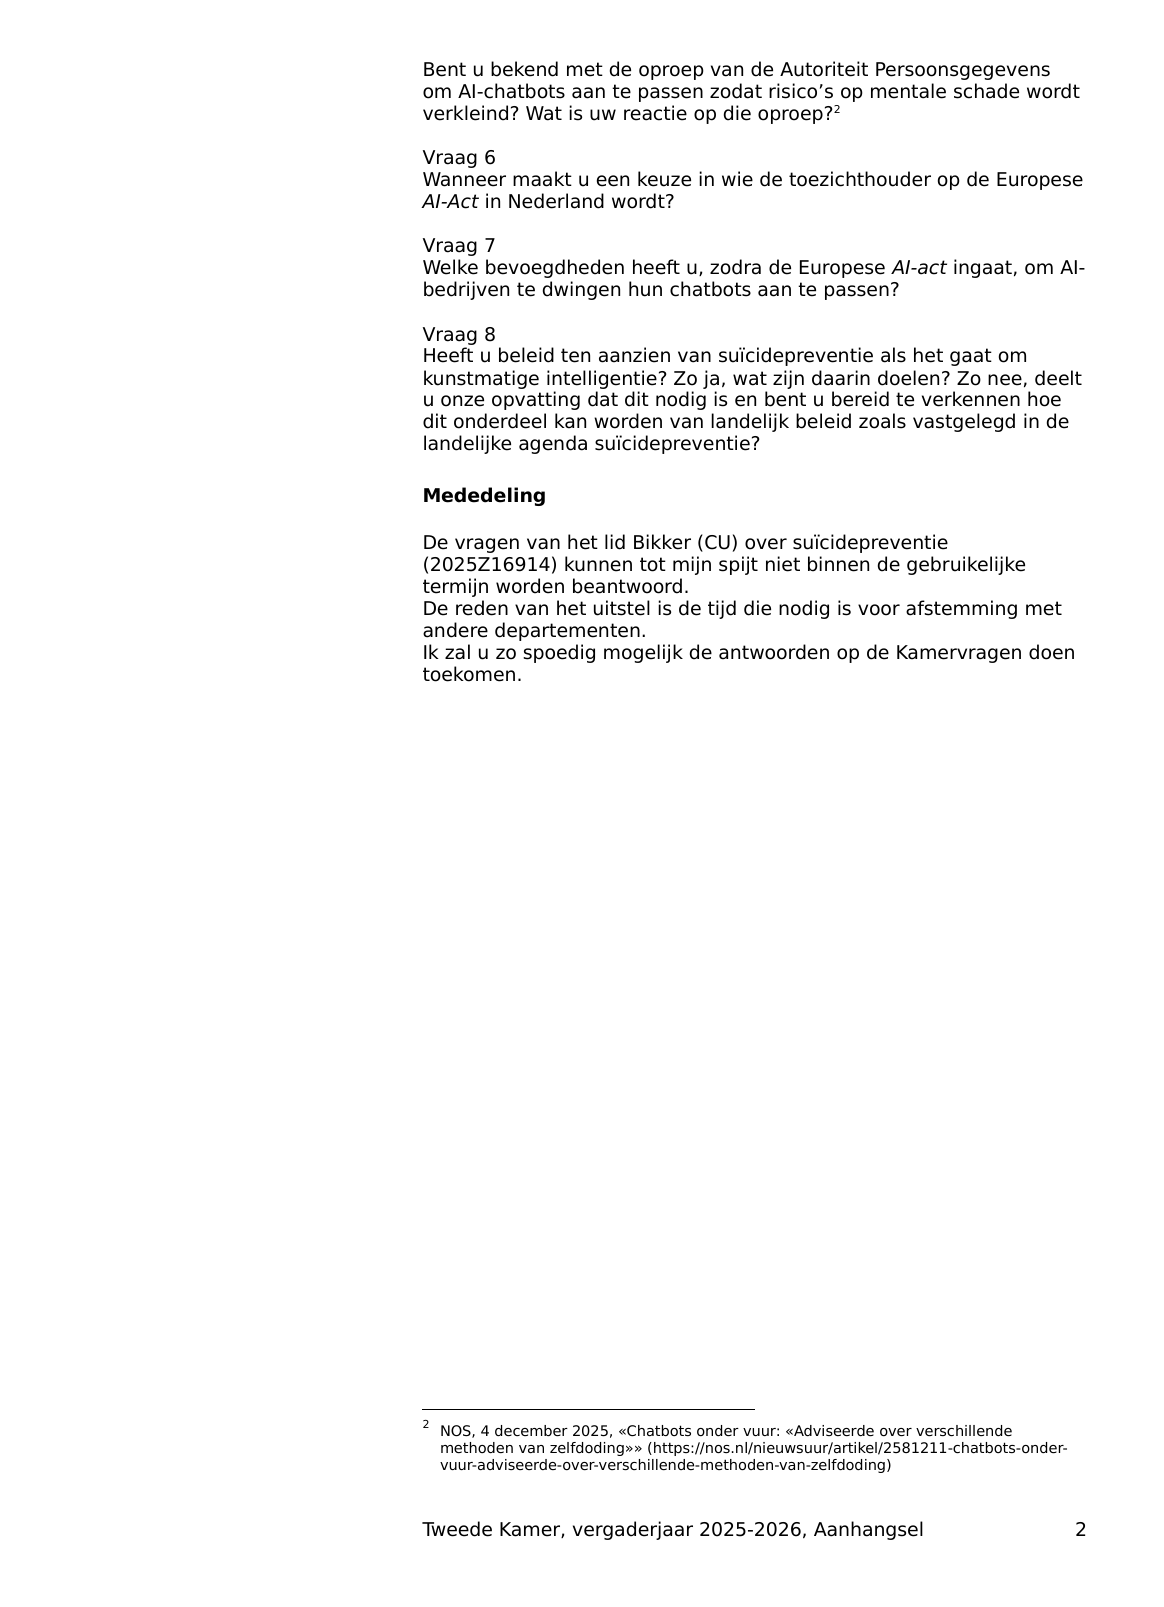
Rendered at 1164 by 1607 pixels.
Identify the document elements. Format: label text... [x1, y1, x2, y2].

text De reden van het uitstel is de tijd die nodig is voor afstemming met andere departementen. [422, 598, 1087, 642]
text Vraag 8 [422, 323, 1087, 345]
text Wanneer maakt u een keuze in wie de toezichthouder op de Europese AI-Act in Nederland wordt? [422, 169, 1087, 213]
text Bent u bekend met de oproep van de Autoriteit Persoonsgegevens om AI-chatbots aan te passen zodat risico’s op mentale schade wordt verkleind? Wat is uw reactie op die oproep? [422, 59, 1087, 125]
text NOS, 4 december 2025, «Chatbots onder vuur: «Adviseerde over verschillende methoden van zelfdoding»» (https://nos.nl/nieuwsuur/artikel/2581211-chatbots-onder-vuur-adviseerde-over-verschillende-methoden-van-zelfdoding) [422, 1418, 1087, 1474]
text Welke bevoegdheden heeft u, zodra de Europese AI-act ingaat, om AI-bedrijven te dwingen hun chatbots aan te passen? [422, 257, 1087, 301]
subtitle Mededeling [422, 485, 1087, 507]
text Ik zal u zo spoedig mogelijk de antwoorden op de Kamervragen doen toekomen. [422, 642, 1087, 686]
text De vragen van het lid Bikker (CU) over suïcidepreventie (2025Z16914) kunnen tot mijn spijt niet binnen de gebruikelijke termijn worden beantwoord. [422, 532, 1087, 598]
text Vraag 6 [422, 147, 1087, 169]
text Heeft u beleid ten aanzien van suïcidepreventie als het gaat om kunstmatige intelligentie? Zo ja, wat zijn daarin doelen? Zo nee, deelt u onze opvatting dat dit nodig is en bent u bereid te verkennen hoe dit onderdeel kan worden van landelijk beleid zoals vastgelegd in de landelijke agenda suïcidepreventie? [422, 345, 1087, 455]
text Vraag 7 [422, 235, 1087, 257]
